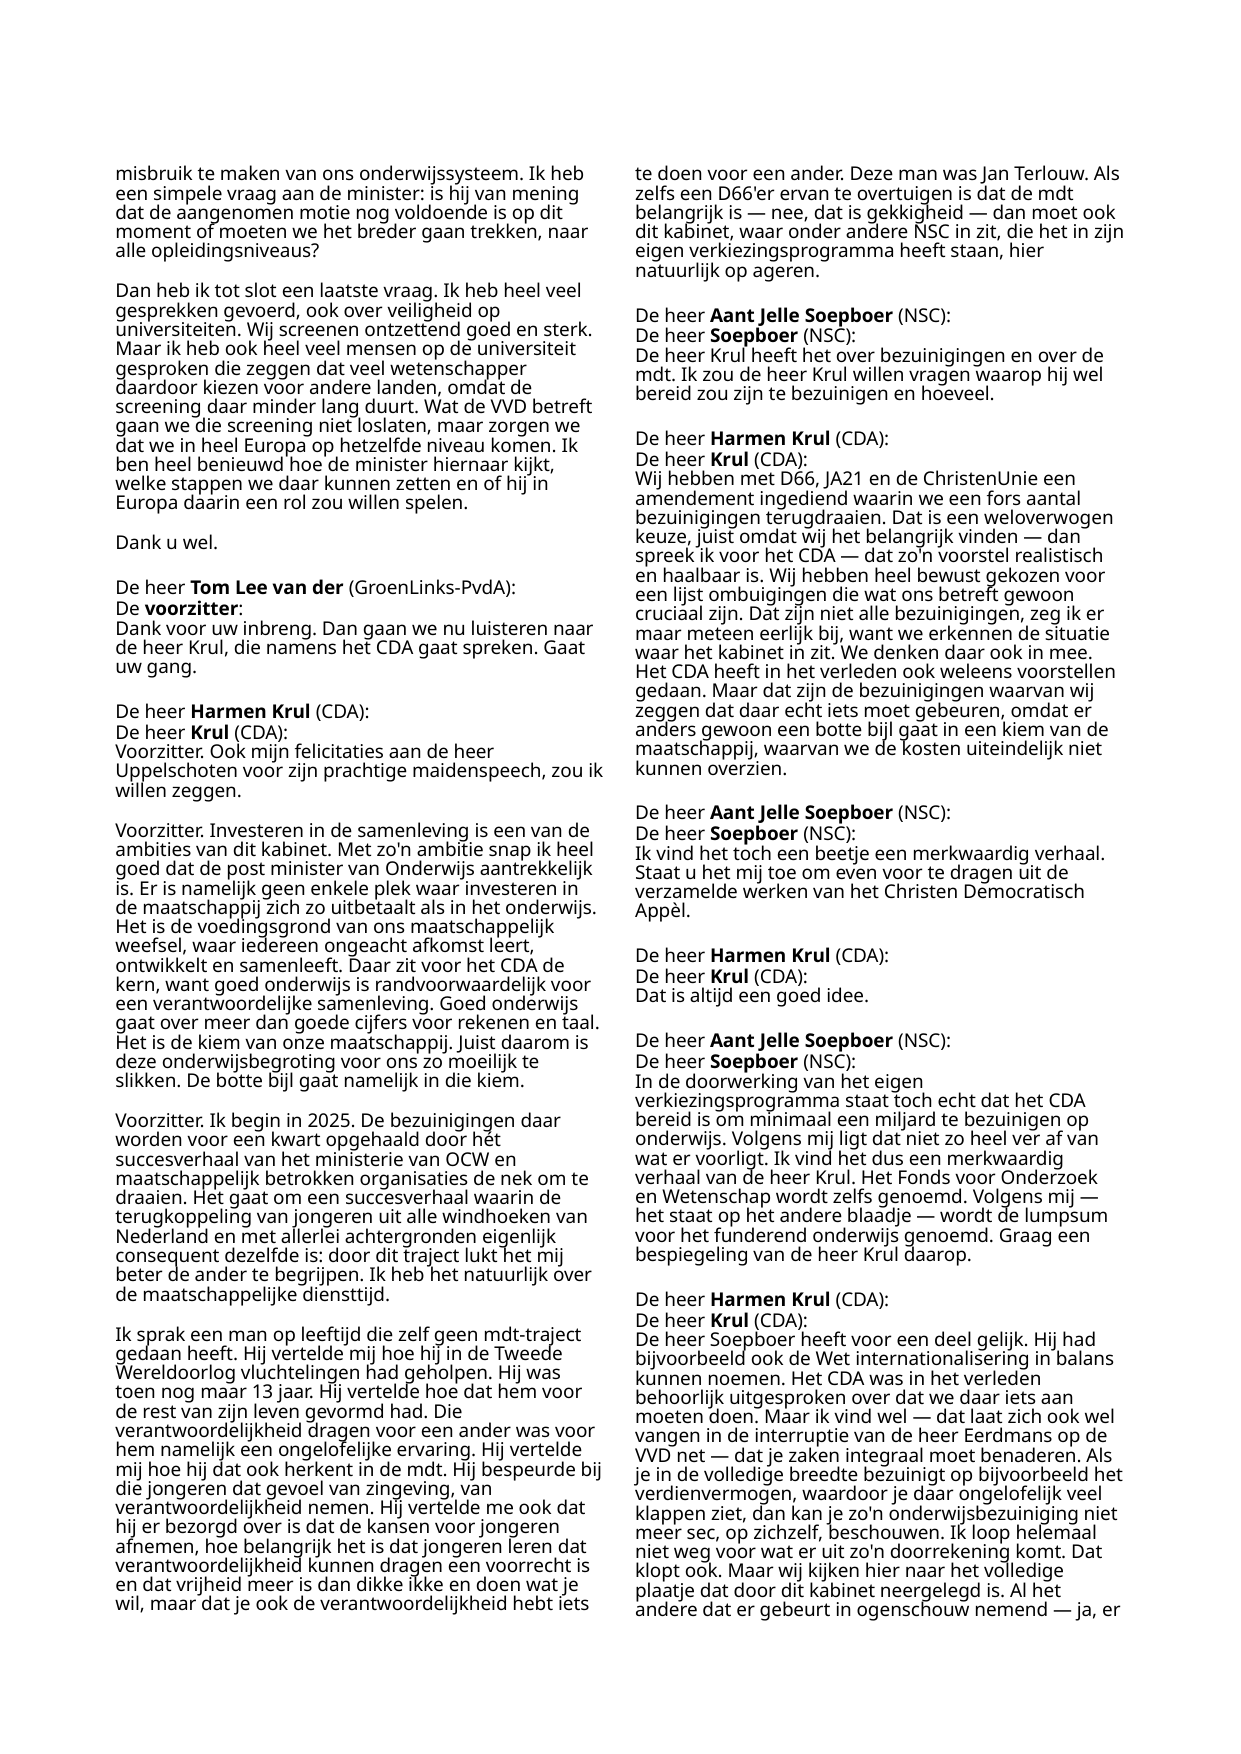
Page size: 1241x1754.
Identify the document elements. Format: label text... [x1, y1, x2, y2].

text De heer Krul heeft het over bezuinigingen en over de mdt. Ik zou de heer Krul willen vragen waarop hij wel bereid zou zijn te bezuinigen en hoeveel. [635, 347, 1125, 404]
text misbruik te maken van ons onderwijssysteem. Ik heb een simpele vraag aan de minister: is hij van mening dat de aangenomen motie nog voldoende is op dit moment of moeten we het breder gaan trekken, naar alle opleidingsniveaus? [115, 165, 605, 262]
text De heer Harmen Krul (CDA): [635, 425, 1125, 451]
text De heer Soepboer (NSC): [635, 327, 1125, 347]
text De heer Soepboer (NSC): [635, 825, 1125, 844]
text De heer Aant Jelle Soepboer (NSC): [635, 302, 1125, 327]
text Ik sprak een man op leeftijd die zelf geen mdt-traject gedaan heeft. Hij vertelde mij hoe hij in de Tweede Wereldoorlog vluchtelingen had geholpen. Hij was toen nog maar 13 jaar. Hij vertelde hoe dat hem voor de rest van zijn leven gevormd had. Die verantwoordelijkheid dragen voor een ander was voor hem namelijk een ongelofelijke ervaring. Hij vertelde mij hoe hij dat ook herkent in de mdt. Hij bespeurde bij die jongeren dat gevoel van zingeving, van verantwoordelijkheid nemen. Hij vertelde me ook dat hij er bezorgd over is dat de kansen voor jongeren afnemen, hoe belangrijk het is dat jongeren leren dat verantwoordelijkheid kunnen dragen een voorrecht is en dat vrijheid meer is dan dikke ikke en doen wat je wil, maar dat je ook de verantwoordelijkheid hebt iets [115, 1326, 605, 1615]
text De heer Krul (CDA): [635, 451, 1125, 470]
text De voorzitter: [115, 600, 605, 619]
text Dat is altijd een goed idee. [635, 987, 1125, 1007]
text Dank u wel. [115, 534, 605, 554]
text In de doorwerking van het eigen verkiezingsprogramma staat toch echt dat het CDA bereid is om minimaal een miljard te bezuinigen op onderwijs. Volgens mij ligt dat niet zo heel ver af van wat er voorligt. Ik vind het dus een merkwaardig verhaal van de heer Krul. Het Fonds voor Onderzoek en Wetenschap wordt zelfs genoemd. Volgens mij — het staat op het andere blaadje — wordt de lumpsum voor het funderend onderwijs genoemd. Graag een bespiegeling van de heer Krul daarop. [635, 1073, 1125, 1265]
text De heer Aant Jelle Soepboer (NSC): [635, 1028, 1125, 1053]
text Wij hebben met D66, JA21 en de ChristenUnie een amendement ingediend waarin we een fors aantal bezuinigingen terugdraaien. Dat is een weloverwogen keuze, juist omdat wij het belangrijk vinden — dan spreek ik voor het CDA — dat zo'n voorstel realistisch en haalbaar is. Wij hebben heel bewust gekozen voor een lijst ombuigingen die wat ons betreft gewoon cruciaal zijn. Dat zijn niet alle bezuinigingen, zeg ik er maar meteen eerlijk bij, want we erkennen de situatie waar het kabinet in zit. We denken daar ook in mee. Het CDA heeft in het verleden ook weleens voorstellen gedaan. Maar dat zijn de bezuinigingen waarvan wij zeggen dat daar echt iets moet gebeuren, omdat er anders gewoon een botte bijl gaat in een kiem van de maatschappij, waarvan we de kosten uiteindelijk niet kunnen overzien. [635, 470, 1125, 779]
text Dank voor uw inbreng. Dan gaan we nu luisteren naar de heer Krul, die namens het CDA gaat spreken. Gaat uw gang. [115, 619, 605, 677]
text Voorzitter. Investeren in de samenleving is een van de ambities van dit kabinet. Met zo'n ambitie snap ik heel goed dat de post minister van Onderwijs aantrekkelijk is. Er is namelijk geen enkele plek waar investeren in de maatschappij zich zo uitbetaalt als in het onderwijs. Het is de voedingsgrond van ons maatschappelijk weefsel, waar iedereen ongeacht afkomst leert, ontwikkelt en samenleeft. Daar zit voor het CDA de kern, want goed onderwijs is randvoorwaardelijk voor een verantwoordelijke samenleving. Goed onderwijs gaat over meer dan goede cijfers voor rekenen en taal. Het is de kiem van onze maatschappij. Juist daarom is deze onderwijsbegroting voor ons zo moeilijk te slikken. De botte bijl gaat namelijk in die kiem. [115, 822, 605, 1091]
text Ik vind het toch een beetje een merkwaardig verhaal. Staat u het mij toe om even voor te dragen uit de verzamelde werken van het Christen Democratisch Appèl. [635, 844, 1125, 922]
text De heer Soepboer heeft voor een deel gelijk. Hij had bijvoorbeeld ook de Wet internationalisering in balans kunnen noemen. Het CDA was in het verleden behoorlijk uitgesproken over dat we daar iets aan moeten doen. Maar ik vind wel — dat laat zich ook wel vangen in de interruptie van de heer Eerdmans op de VVD net — dat je zaken integraal moet benaderen. Als je in de volledige breedte bezuinigt op bijvoorbeeld het verdienvermogen, waardoor je daar ongelofelijk veel klappen ziet, dan kan je zo'n onderwijsbezuiniging niet meer sec, op zichzelf, beschouwen. Ik loop helemaal niet weg voor wat er uit zo'n doorrekening komt. Dat klopt ook. Maar wij kijken hier naar het volledige plaatje dat door dit kabinet neergelegd is. Al het andere dat er gebeurt in ogenschouw nemend — ja, er [635, 1331, 1125, 1620]
text De heer Harmen Krul (CDA): [115, 698, 605, 724]
text De heer Krul (CDA): [115, 724, 605, 743]
text De heer Soepboer (NSC): [635, 1053, 1125, 1073]
text De heer Harmen Krul (CDA): [635, 942, 1125, 968]
text te doen voor een ander. Deze man was Jan Terlouw. Als zelfs een D66'er ervan te overtuigen is dat de mdt belangrijk is — nee, dat is gekkigheid — dan moet ook dit kabinet, waar onder andere NSC in zit, die het in zijn eigen verkiezingsprogramma heeft staan, hier natuurlijk op ageren. [635, 165, 1125, 281]
text De heer Krul (CDA): [635, 1312, 1125, 1331]
text Voorzitter. Ook mijn felicitaties aan de heer Uppelschoten voor zijn prachtige maidenspeech, zou ik willen zeggen. [115, 743, 605, 801]
text Dan heb ik tot slot een laatste vraag. Ik heb heel veel gesprekken gevoerd, ook over veiligheid op universiteiten. Wij screenen ontzettend goed en sterk. Maar ik heb ook heel veel mensen op de universiteit gesproken die zeggen dat veel wetenschapper daardoor kiezen voor andere landen, omdat de screening daar minder lang duurt. Wat de VVD betreft gaan we die screening niet loslaten, maar zorgen we dat we in heel Europa op hetzelfde niveau komen. Ik ben heel benieuwd hoe de minister hiernaar kijkt, welke stappen we daar kunnen zetten en of hij in Europa daarin een rol zou willen spelen. [115, 282, 605, 514]
text De heer Krul (CDA): [635, 968, 1125, 987]
text De heer Harmen Krul (CDA): [635, 1286, 1125, 1312]
text Voorzitter. Ik begin in 2025. De bezuinigingen daar worden voor een kwart opgehaald door hét succesverhaal van het ministerie van OCW en maatschappelijk betrokken organisaties de nek om te draaien. Het gaat om een succesverhaal waarin de terugkoppeling van jongeren uit alle windhoeken van Nederland en met allerlei achtergronden eigenlijk consequent dezelfde is: door dit traject lukt het mij beter de ander te begrijpen. Ik heb het natuurlijk over de maatschappelijke diensttijd. [115, 1112, 605, 1305]
text De heer Tom Lee van der (GroenLinks-PvdA): [115, 574, 605, 600]
text De heer Aant Jelle Soepboer (NSC): [635, 799, 1125, 825]
